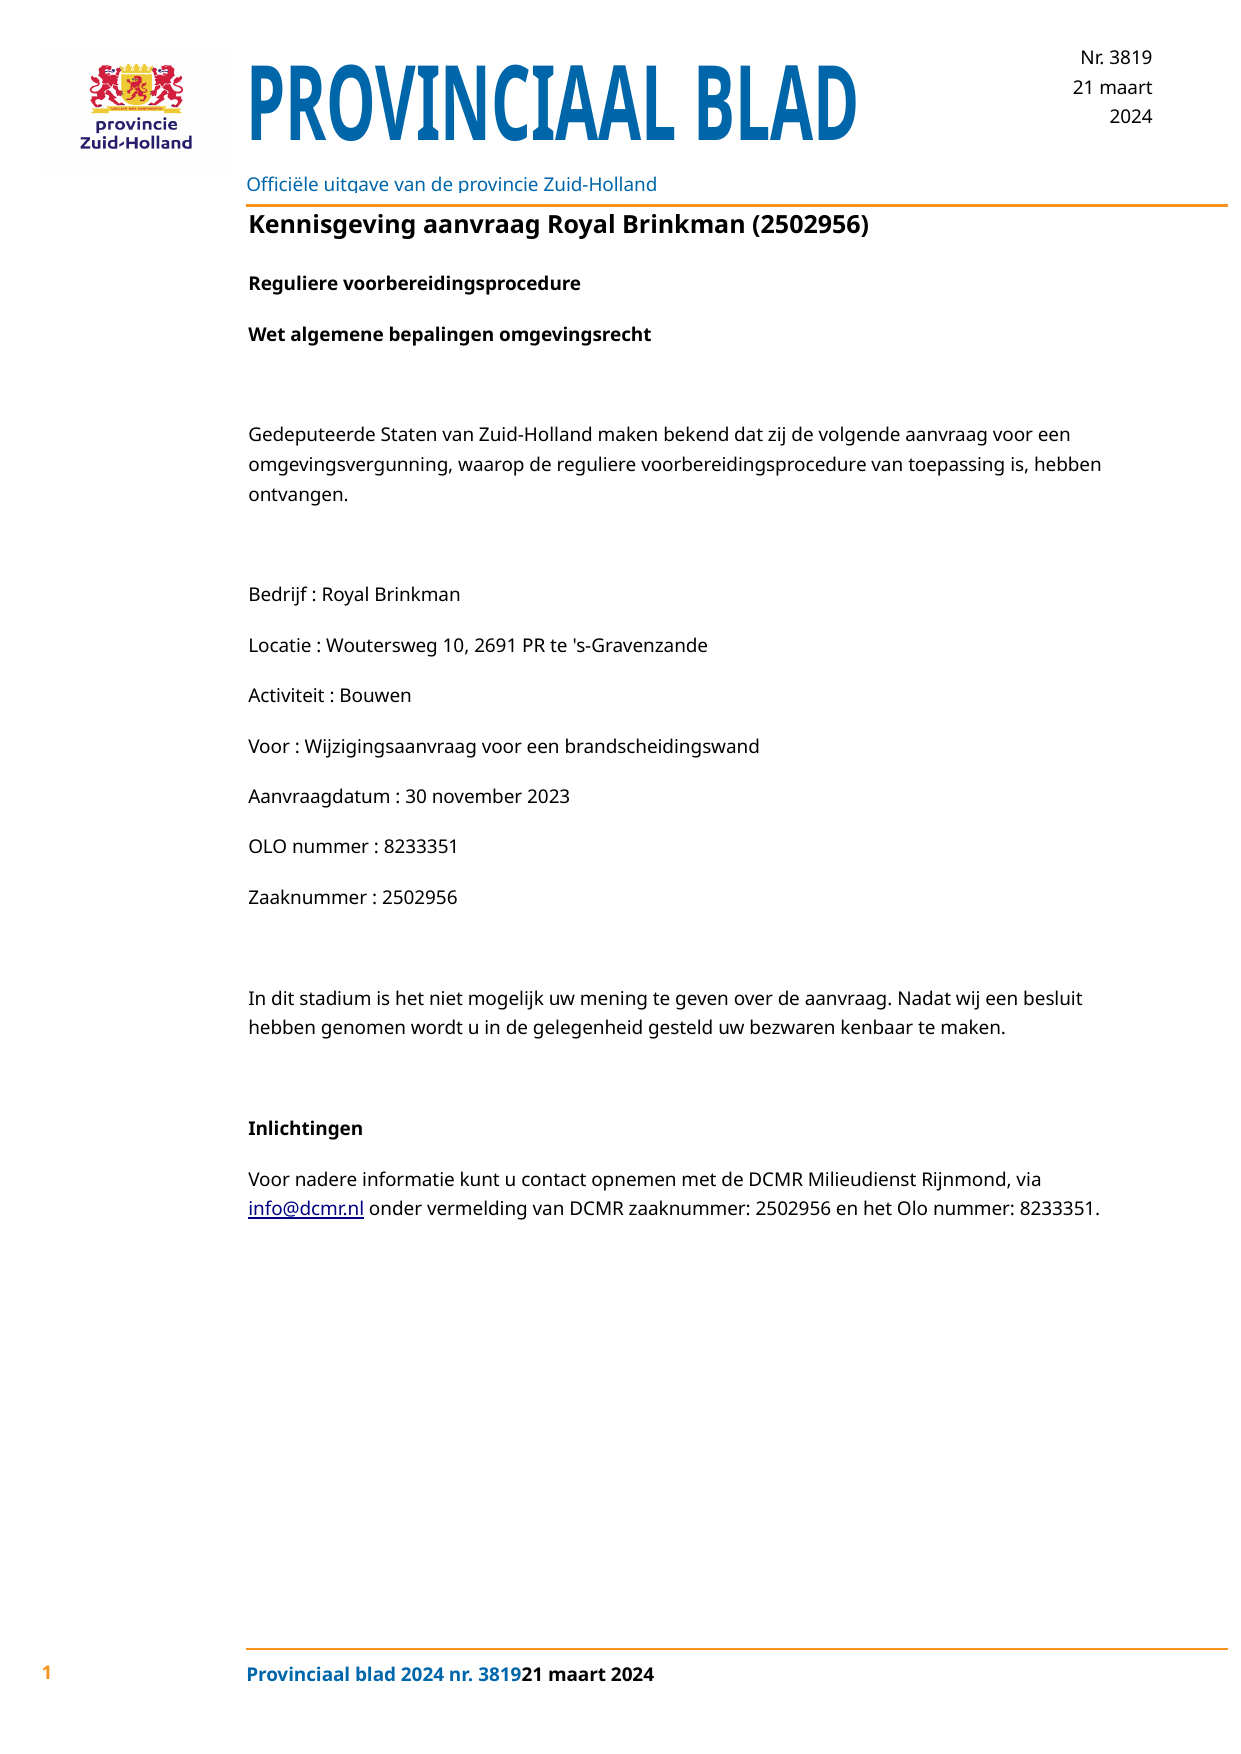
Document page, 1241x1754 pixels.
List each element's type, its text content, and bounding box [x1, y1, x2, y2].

text Inlichtingen [248, 1115, 1152, 1141]
text OLO nummer : 8233351 [248, 834, 1152, 859]
text Wet algemene bepalingen omgevingsrecht [248, 321, 1152, 346]
text Aanvraagdatum : 30 november 2023 [248, 783, 1152, 809]
text Bedrijf : Royal Brinkman [248, 582, 1152, 607]
text In dit stadium is het niet mogelijk uw mening te geven over de aanvraag. Nadat wij een besluit hebben genomen wordt u in de gelegenheid gesteld uw bezwaren kenbaar te maken. [248, 985, 1152, 1040]
picture [41, 47, 231, 172]
text Locatie : Woutersweg 10, 2691 PR te 's-Gravenzande [248, 632, 1152, 658]
text Kennisgeving aanvraag Royal Brinkman (2502956) [248, 207, 1152, 241]
text Voor nadere informatie kunt u contact opnemen met de DCMR Milieudienst Rijnmond, via info@dcmr.nl onder vermelding van DCMR zaaknummer: 2502956 en het Olo nummer: 8233351. [248, 1166, 1152, 1221]
text Reguliere voorbereidingsprocedure [248, 270, 1152, 296]
text Voor : Wijzigingsaanvraag voor een brandscheidingswand [248, 733, 1152, 758]
text Activiteit : Bouwen [248, 682, 1152, 708]
text Gedeputeerde Staten van Zuid-Holland maken bekend dat zij de volgende aanvraag voor een omgevingsvergunning, waarop de reguliere voorbereidingsprocedure van toepassing is, hebben ontvangen. [248, 422, 1152, 506]
text Zaaknummer : 2502956 [248, 884, 1152, 910]
